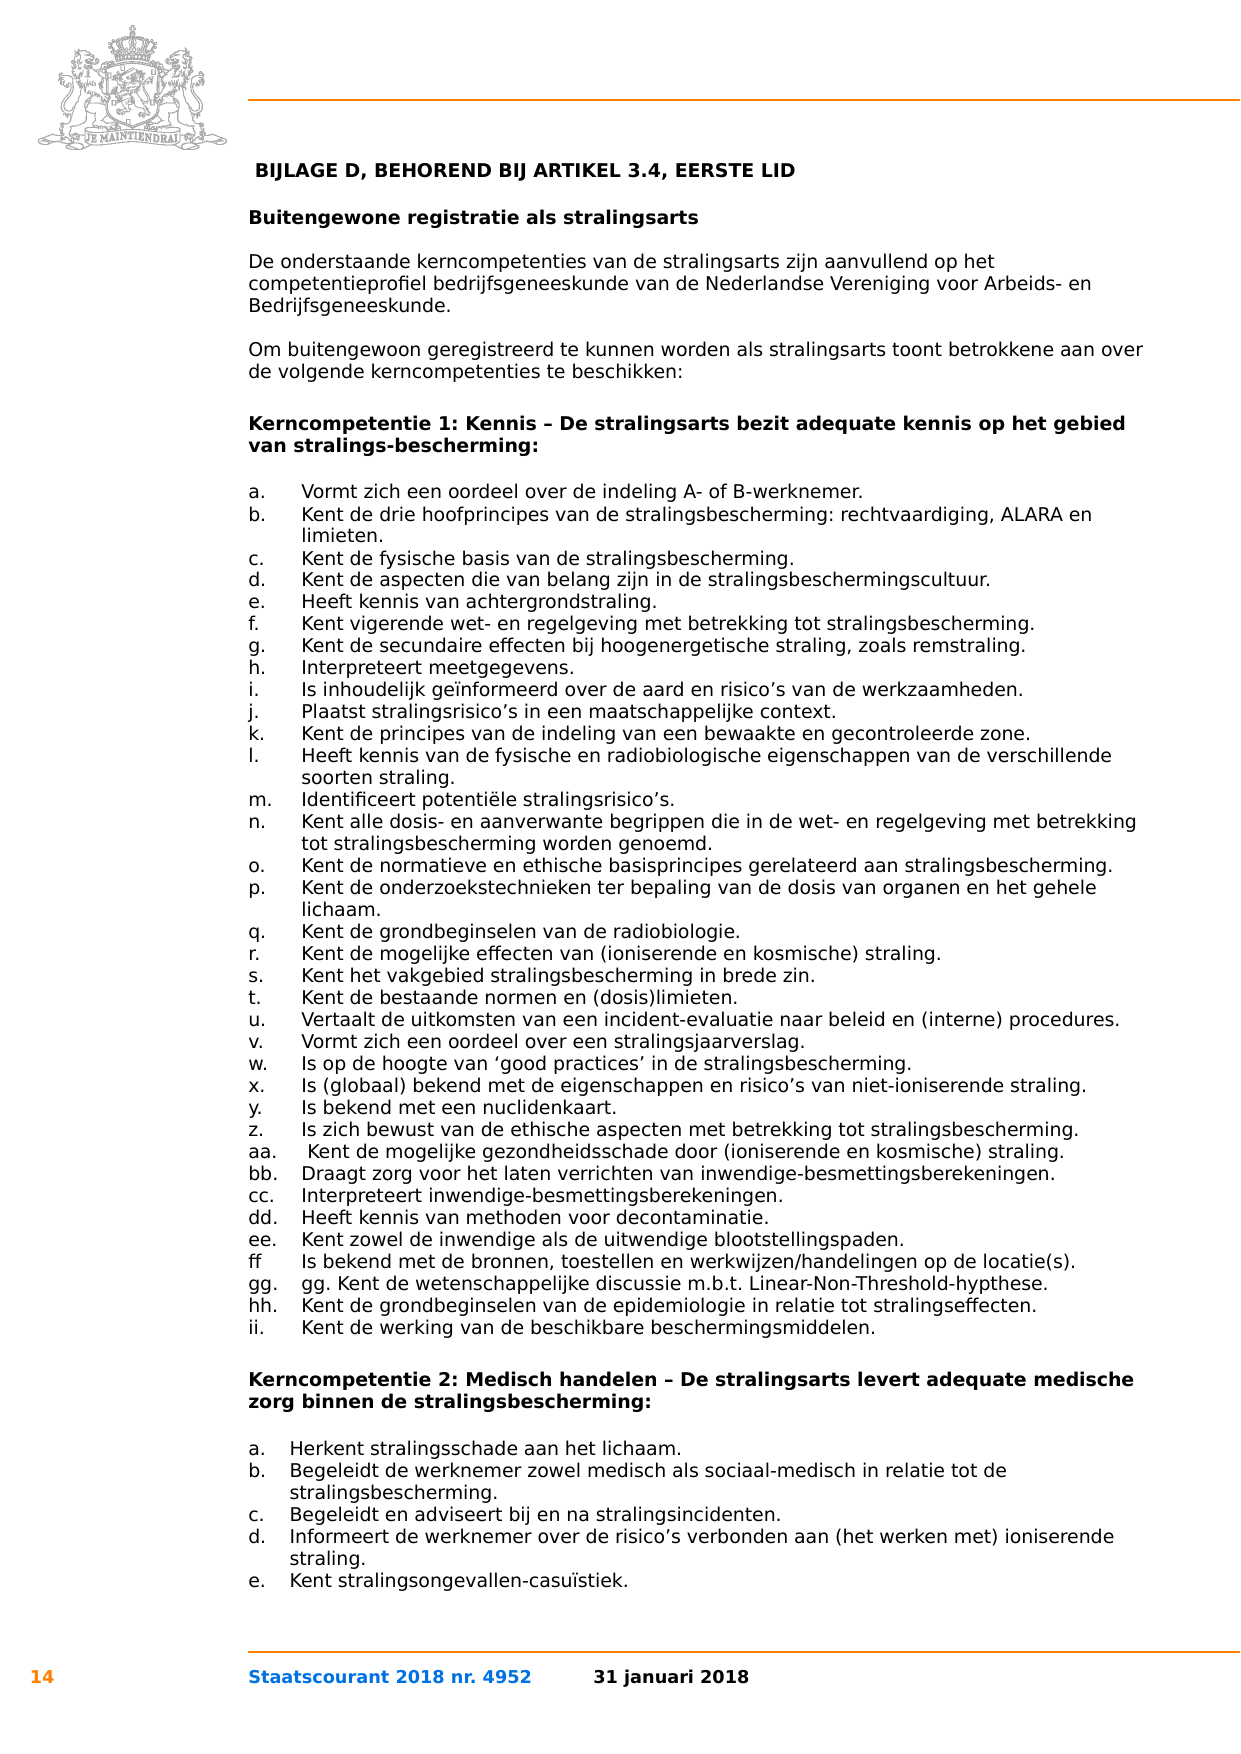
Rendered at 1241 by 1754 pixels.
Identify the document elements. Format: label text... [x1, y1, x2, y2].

text k. Kent de principes van de indeling van een bewaakte en gecontroleerde zone. [248, 723, 1163, 745]
text b. Begeleidt de werknemer zowel medisch als sociaal-medisch in relatie tot de stralingsbescherming. [248, 1459, 1163, 1503]
text a. Vormt zich een oordeel over de indeling A- of B-werknemer. [248, 481, 1163, 503]
subtitle BIJLAGE D, BEHOREND BIJ ARTIKEL 3.4, EERSTE LID [248, 160, 1163, 182]
text e. Kent stralingsongevallen-casuïstiek. [248, 1569, 1163, 1591]
text ii. Kent de werking van de beschikbare beschermingsmiddelen. [248, 1317, 1163, 1339]
text h. Interpreteert meetgegevens. [248, 657, 1163, 679]
text r. Kent de mogelijke effecten van (ioniserende en kosmische) straling. [248, 943, 1163, 965]
text p. Kent de onderzoekstechnieken ter bepaling van de dosis van organen en het gehele lichaam. [248, 877, 1163, 921]
text i. Is inhoudelijk geïnformeerd over de aard en risico’s van de werkzaamheden. [248, 679, 1163, 701]
text v. Vormt zich een oordeel over een stralingsjaarverslag. [248, 1031, 1163, 1053]
subtitle Kerncompetentie 2: Medisch handelen – De stralingsarts levert adequate medische zorg binnen de stralingsbescherming: [248, 1369, 1163, 1413]
text g. Kent de secundaire effecten bij hoogenergetische straling, zoals remstraling. [248, 635, 1163, 657]
text w. Is op de hoogte van ‘good practices’ in de stralingsbescherming. [248, 1053, 1163, 1075]
text Om buitengewoon geregistreerd te kunnen worden als stralingsarts toont betrokkene aan over de volgende kerncompetenties te beschikken: [248, 338, 1163, 382]
text cc. Interpreteert inwendige-besmettingsberekeningen. [248, 1185, 1163, 1207]
text dd. Heeft kennis van methoden voor decontaminatie. [248, 1207, 1163, 1229]
text b. Kent de drie hoofprincipes van de stralingsbescherming: rechtvaardiging, ALARA en limieten. [248, 503, 1163, 547]
text e. Heeft kennis van achtergrondstraling. [248, 591, 1163, 613]
text c. Kent de fysische basis van de stralingsbescherming. [248, 547, 1163, 569]
text ee. Kent zowel de inwendige als de uitwendige blootstellingspaden. [248, 1229, 1163, 1251]
text q. Kent de grondbeginselen van de radiobiologie. [248, 921, 1163, 943]
text hh. Kent de grondbeginselen van de epidemiologie in relatie tot stralingseffecten. [248, 1295, 1163, 1317]
picture [38, 25, 227, 150]
text j. Plaatst stralingsrisico’s in een maatschappelijke context. [248, 701, 1163, 723]
text a. Herkent stralingsschade aan het lichaam. [248, 1438, 1163, 1459]
text u. Vertaalt de uitkomsten van een incident-evaluatie naar beleid en (interne) procedures. [248, 1009, 1163, 1031]
text bb. Draagt zorg voor het laten verrichten van inwendige-besmettingsberekeningen. [248, 1163, 1163, 1185]
text f. Kent vigerende wet- en regelgeving met betrekking tot stralingsbescherming. [248, 613, 1163, 635]
text y. Is bekend met een nuclidenkaart. [248, 1097, 1163, 1119]
subtitle Kerncompetentie 1: Kennis – De stralingsarts bezit adequate kennis op het gebied van stralings-bescherming: [248, 412, 1163, 456]
text z. Is zich bewust van de ethische aspecten met betrekking tot stralingsbescherming. [248, 1119, 1163, 1141]
text ff Is bekend met de bronnen, toestellen en werkwijzen/handelingen op de locatie(s). [248, 1251, 1163, 1273]
text Buitengewone registratie als stralingsarts [248, 207, 1163, 229]
text o. Kent de normatieve en ethische basisprincipes gerelateerd aan stralingsbescherming. [248, 855, 1163, 877]
text n. Kent alle dosis- en aanverwante begrippen die in de wet- en regelgeving met betrekking tot stralingsbescherming worden genoemd. [248, 811, 1163, 855]
text De onderstaande kerncompetenties van de stralingsarts zijn aanvullend op het competentieprofiel bedrijfsgeneeskunde van de Nederlandse Vereniging voor Arbeids- en Bedrijfsgeneeskunde. [248, 251, 1163, 317]
text x. Is (globaal) bekend met de eigenschappen en risico’s van niet-ioniserende straling. [248, 1075, 1163, 1097]
text l. Heeft kennis van de fysische en radiobiologische eigenschappen van de verschillende soorten straling. [248, 745, 1163, 789]
text d. Informeert de werknemer over de risico’s verbonden aan (het werken met) ioniserende straling. [248, 1526, 1163, 1569]
text gg. gg. Kent de wetenschappelijke discussie m.b.t. Linear-Non-Threshold-hypthese. [248, 1273, 1163, 1295]
text s. Kent het vakgebied stralingsbescherming in brede zin. [248, 965, 1163, 987]
text aa. Kent de mogelijke gezondheidsschade door (ioniserende en kosmische) straling. [248, 1141, 1163, 1163]
text m. Identificeert potentiële stralingsrisico’s. [248, 789, 1163, 811]
text c. Begeleidt en adviseert bij en na stralingsincidenten. [248, 1503, 1163, 1526]
text t. Kent de bestaande normen en (dosis)limieten. [248, 987, 1163, 1009]
text d. Kent de aspecten die van belang zijn in de stralingsbeschermingscultuur. [248, 569, 1163, 591]
